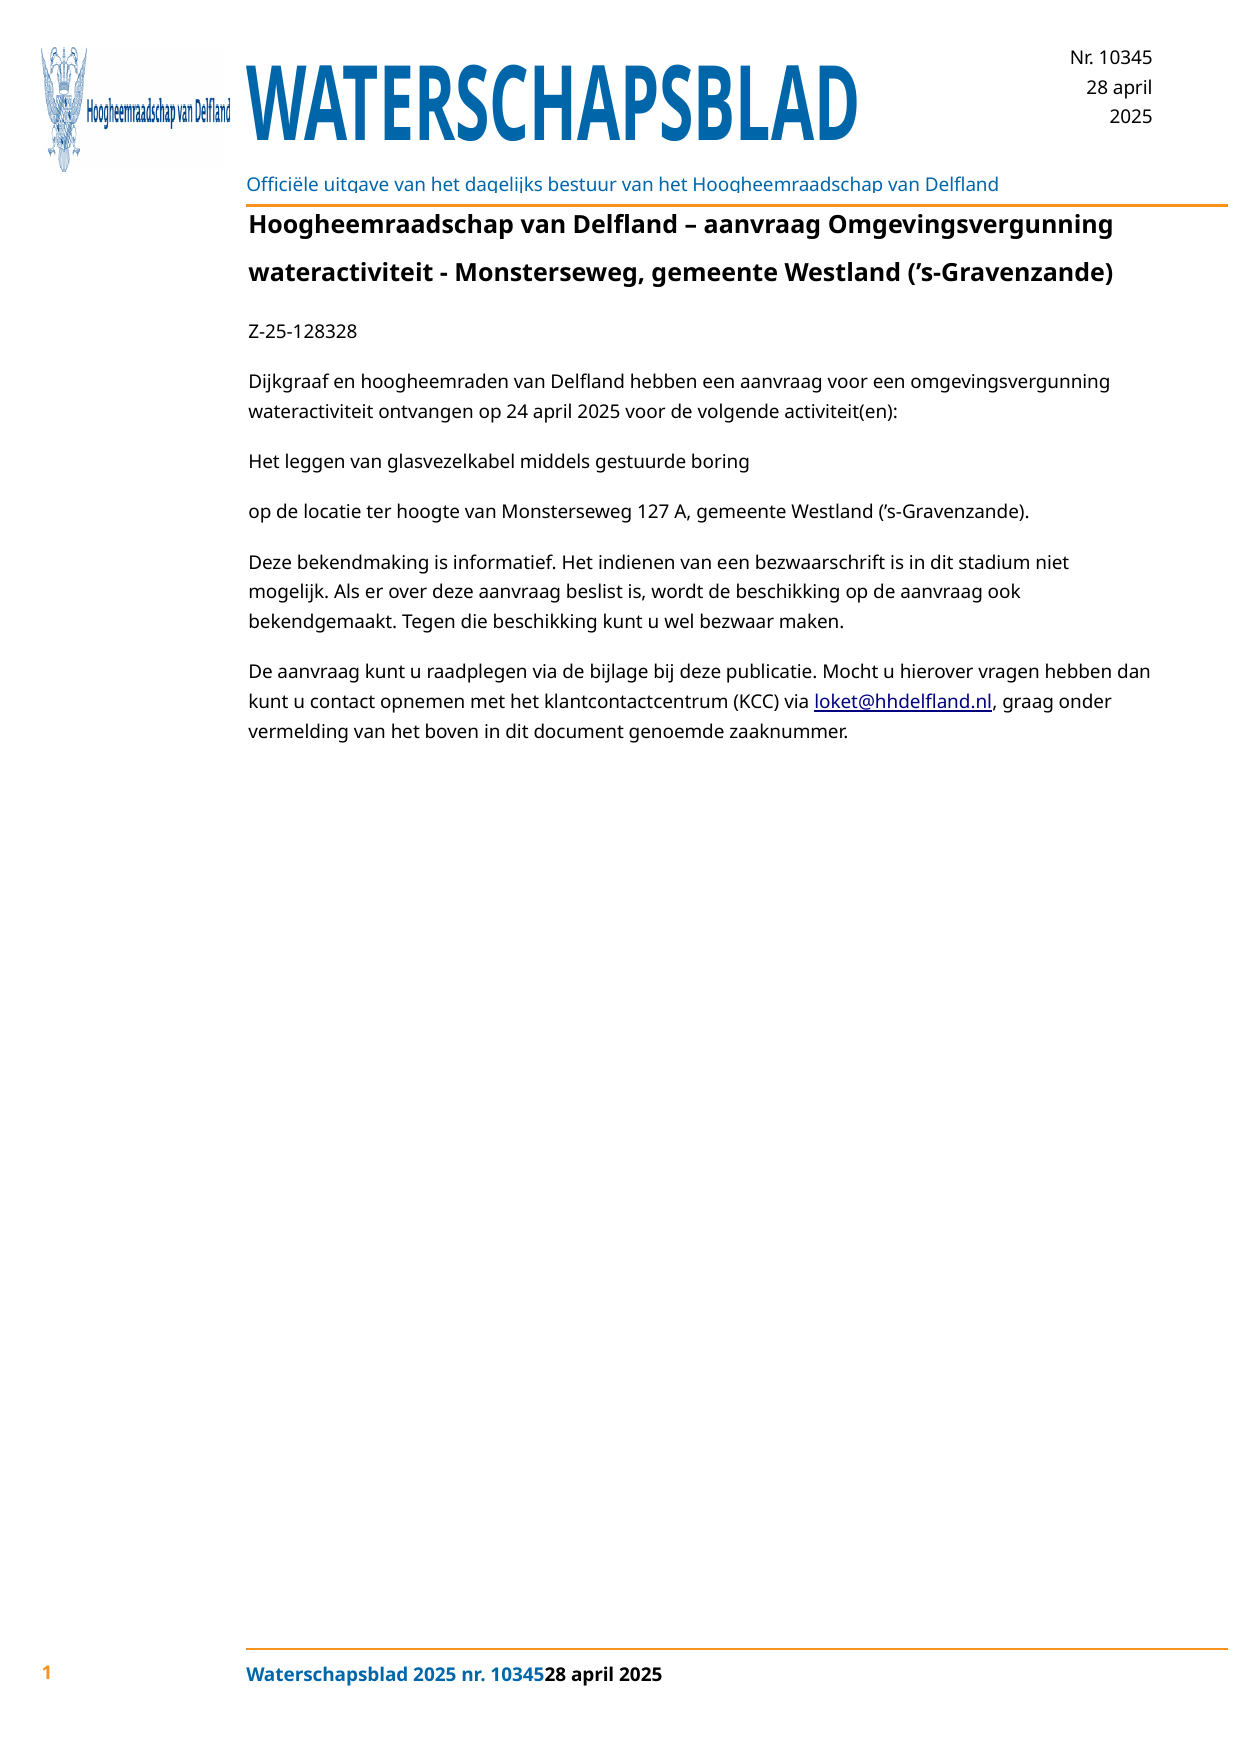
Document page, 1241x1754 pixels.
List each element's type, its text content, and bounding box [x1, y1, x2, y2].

picture [41, 47, 231, 172]
text Dijkgraaf en hoogheemraden van Delfland hebben een aanvraag voor een omgevingsvergunning wateractiviteit ontvangen op 24 april 2025 voor de volgende activiteit(en): [248, 368, 1152, 424]
text De aanvraag kunt u raadplegen via de bijlage bij deze publicatie. Mocht u hierover vragen hebben dan kunt u contact opnemen met het klantcontactcentrum (KCC) via loket@hhdelfland.nl, graag onder vermelding van het boven in dit document genoemde zaaknummer. [248, 659, 1152, 744]
text Het leggen van glasvezelkabel middels gestuurde boring [248, 448, 1152, 474]
text Deze bekendmaking is informatief. Het indienen van een bezwaarschrift is in dit stadium niet mogelijk. Als er over deze aanvraag beslist is, wordt de beschikking op de aanvraag ook bekendgemaakt. Tegen die beschikking kunt u wel bezwaar maken. [248, 549, 1152, 634]
text op de locatie ter hoogte van Monsterseweg 127 A, gemeente Westland (’s-Gravenzande). [248, 499, 1152, 524]
text Hoogheemraadschap van Delfland – aanvraag Omgevingsvergunning wateractiviteit - Monsterseweg, gemeente Westland (’s-Gravenzande) [248, 207, 1152, 288]
text Z-25-128328 [248, 318, 1152, 344]
